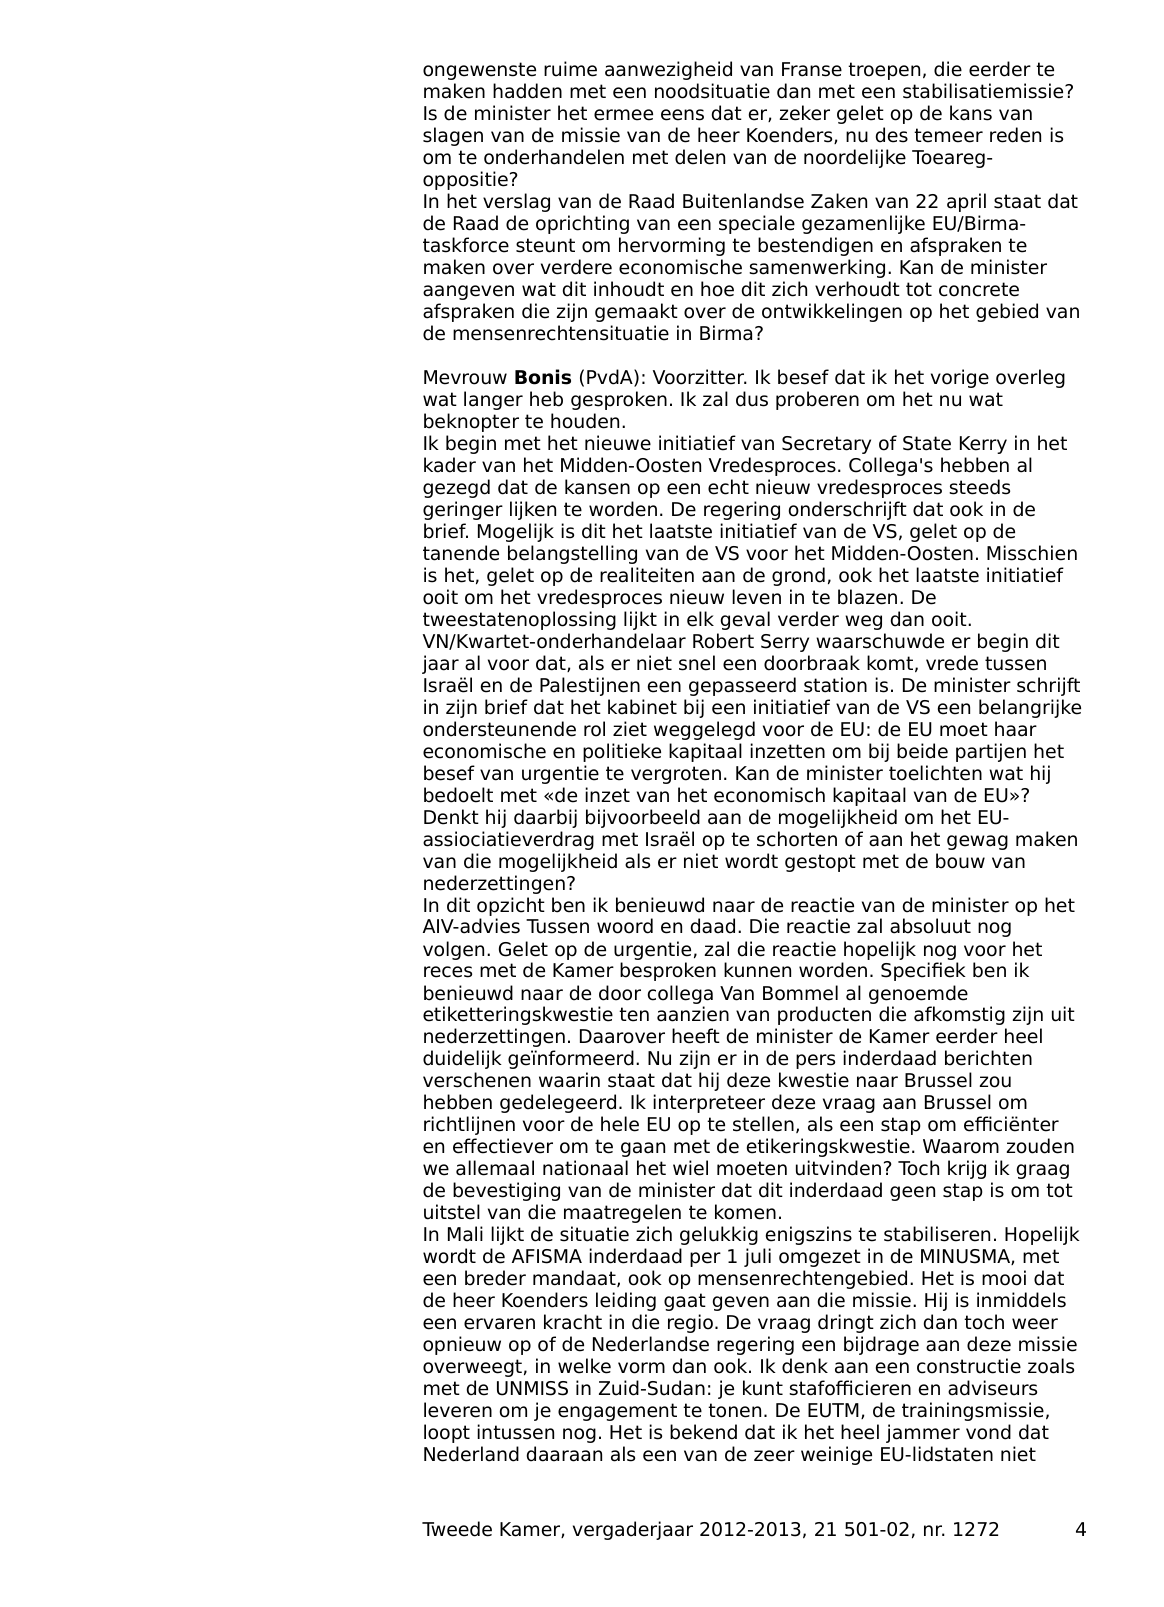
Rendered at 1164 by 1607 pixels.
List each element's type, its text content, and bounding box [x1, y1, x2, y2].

text In dit opzicht ben ik benieuwd naar de reactie van de minister op het AIV-advies Tussen woord en daad. Die reactie zal absoluut nog volgen. Gelet op de urgentie, zal die reactie hopelijk nog voor het reces met de Kamer besproken kunnen worden. Specifiek ben ik benieuwd naar de door collega Van Bommel al genoemde etiketteringskwestie ten aanzien van producten die afkomstig zijn uit nederzettingen. Daarover heeft de minister de Kamer eerder heel duidelijk geïnformeerd. Nu zijn er in de pers inderdaad berichten verschenen waarin staat dat hij deze kwestie naar Brussel zou hebben gedelegeerd. Ik interpreteer deze vraag aan Brussel om richtlijnen voor de hele EU op te stellen, als een stap om efficiënter en effectiever om te gaan met de etikeringskwestie. Waarom zouden we allemaal nationaal het wiel moeten uitvinden? Toch krijg ik graag de bevestiging van de minister dat dit inderdaad geen stap is om tot uitstel van die maatregelen te komen. [422, 894, 1087, 1224]
text Mevrouw Bonis (PvdA): Voorzitter. Ik besef dat ik het vorige overleg wat langer heb gesproken. Ik zal dus proberen om het nu wat beknopter te houden. [422, 367, 1087, 433]
text Ik begin met het nieuwe initiatief van Secretary of State Kerry in het kader van het Midden-Oosten Vredesproces. Collega's hebben al gezegd dat de kansen op een echt nieuw vredesproces steeds geringer lijken te worden. De regering onderschrijft dat ook in de brief. Mogelijk is dit het laatste initiatief van de VS, gelet op de tanende belangstelling van de VS voor het Midden-Oosten. Misschien is het, gelet op de realiteiten aan de grond, ook het laatste initiatief ooit om het vredesproces nieuw leven in te blazen. De tweestatenoplossing lijkt in elk geval verder weg dan ooit. VN/Kwartet-onderhandelaar Robert Serry waarschuwde er begin dit jaar al voor dat, als er niet snel een doorbraak komt, vrede tussen Israël en de Palestijnen een gepasseerd station is. De minister schrijft in zijn brief dat het kabinet bij een initiatief van de VS een belangrijke ondersteunende rol ziet weggelegd voor de EU: de EU moet haar economische en politieke kapitaal inzetten om bij beide partijen het besef van urgentie te vergroten. Kan de minister toelichten wat hij bedoelt met «de inzet van het economisch kapitaal van de EU»? Denkt hij daarbij bijvoorbeeld aan de mogelijkheid om het EU-assiociatieverdrag met Israël op te schorten of aan het gewag maken van die mogelijkheid als er niet wordt gestopt met de bouw van nederzettingen? [422, 433, 1087, 894]
text In Mali lijkt de situatie zich gelukkig enigszins te stabiliseren. Hopelijk wordt de AFISMA inderdaad per 1 juli omgezet in de MINUSMA, met een breder mandaat, ook op mensenrechtengebied. Het is mooi dat de heer Koenders leiding gaat geven aan die missie. Hij is inmiddels een ervaren kracht in die regio. De vraag dringt zich dan toch weer opnieuw op of de Nederlandse regering een bijdrage aan deze missie overweegt, in welke vorm dan ook. Ik denk aan een constructie zoals met de UNMISS in Zuid-Sudan: je kunt stafofficieren en adviseurs leveren om je engagement te tonen. De EUTM, de trainingsmissie, loopt intussen nog. Het is bekend dat ik het heel jammer vond dat Nederland daaraan als een van de zeer weinige EU-lidstaten niet [422, 1224, 1087, 1466]
text In het verslag van de Raad Buitenlandse Zaken van 22 april staat dat de Raad de oprichting van een speciale gezamenlijke EU/Birma-taskforce steunt om hervorming te bestendigen en afspraken te maken over verdere economische samenwerking. Kan de minister aangeven wat dit inhoudt en hoe dit zich verhoudt tot concrete afspraken die zijn gemaakt over de ontwikkelingen op het gebied van de mensenrechtensituatie in Birma? [422, 191, 1087, 345]
text ongewenste ruime aanwezigheid van Franse troepen, die eerder te maken hadden met een noodsituatie dan met een stabilisatiemissie? Is de minister het ermee eens dat er, zeker gelet op de kans van slagen van de missie van de heer Koenders, nu des temeer reden is om te onderhandelen met delen van de noordelijke Toeareg-oppositie? [422, 59, 1087, 191]
